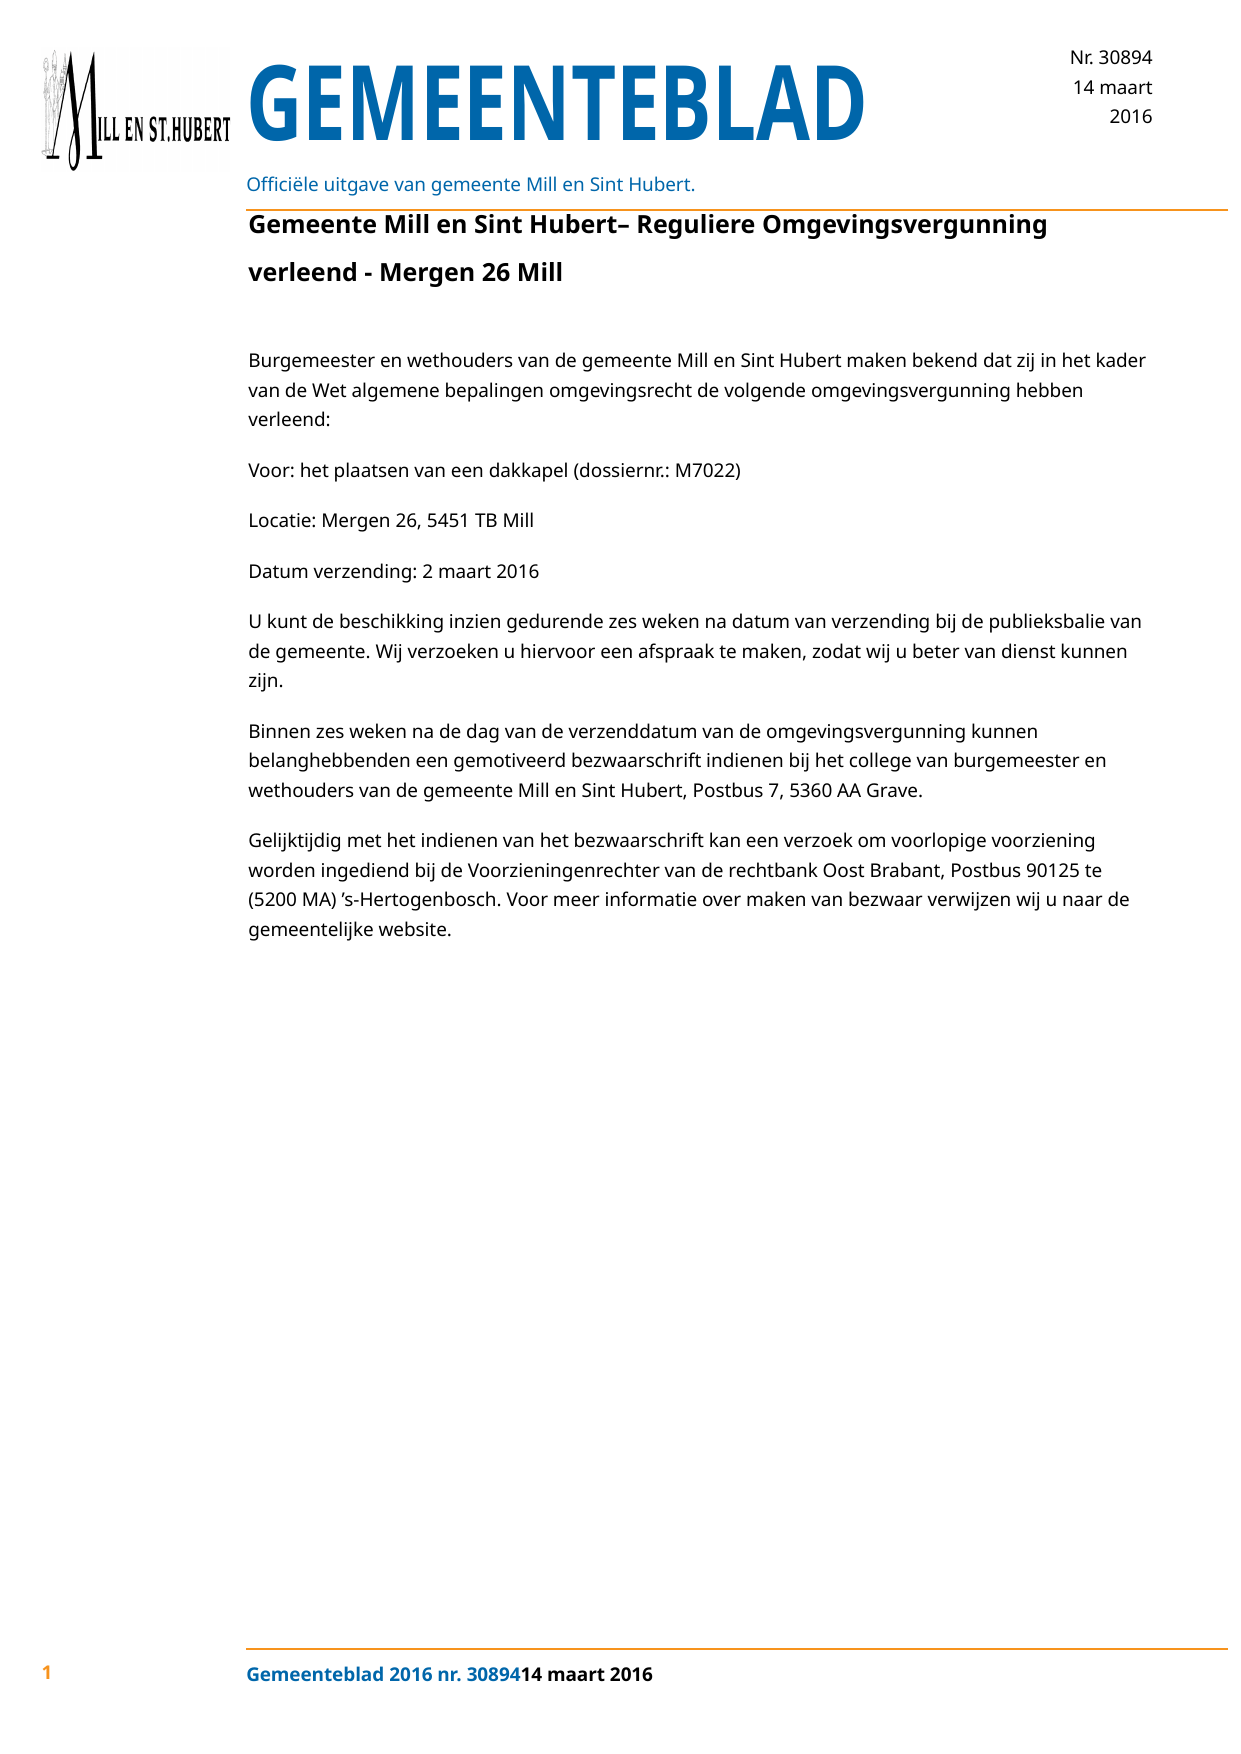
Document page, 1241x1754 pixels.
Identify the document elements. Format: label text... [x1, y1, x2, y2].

text U kunt de beschikking inzien gedurende zes weken na datum van verzending bij de publieksbalie van de gemeente. Wij verzoeken u hiervoor een afspraak te maken, zodat wij u beter van dienst kunnen zijn. [248, 608, 1152, 693]
text Gemeente Mill en Sint Hubert– Reguliere Omgevingsvergunning verleend - Mergen 26 Mill [248, 211, 1152, 288]
picture [41, 47, 231, 172]
text Burgemeester en wethouders van de gemeente Mill en Sint Hubert maken bekend dat zij in het kader van de Wet algemene bepalingen omgevingsrecht de volgende omgevingsvergunning hebben verleend: [248, 347, 1152, 432]
text Binnen zes weken na de dag van de verzenddatum van de omgevingsvergunning kunnen belanghebbenden een gemotiveerd bezwaarschrift indienen bij het college van burgemeester en wethouders van de gemeente Mill en Sint Hubert, Postbus 7, 5360 AA Grave. [248, 718, 1152, 803]
text Locatie: Mergen 26, 5451 TB Mill [248, 507, 1152, 533]
text Gelijktijdig met het indienen van het bezwaarschrift kan een verzoek om voorlopige voorziening worden ingediend bij de Voorzieningenrechter van de rechtbank Oost Brabant, Postbus 90125 te (5200 MA) ’s-Hertogenbosch. Voor meer informatie over maken van bezwaar verwijzen wij u naar de gemeentelijke website. [248, 827, 1152, 942]
text Voor: het plaatsen van een dakkapel (dossiernr.: M7022) [248, 457, 1152, 483]
text Datum verzending: 2 maart 2016 [248, 558, 1152, 584]
